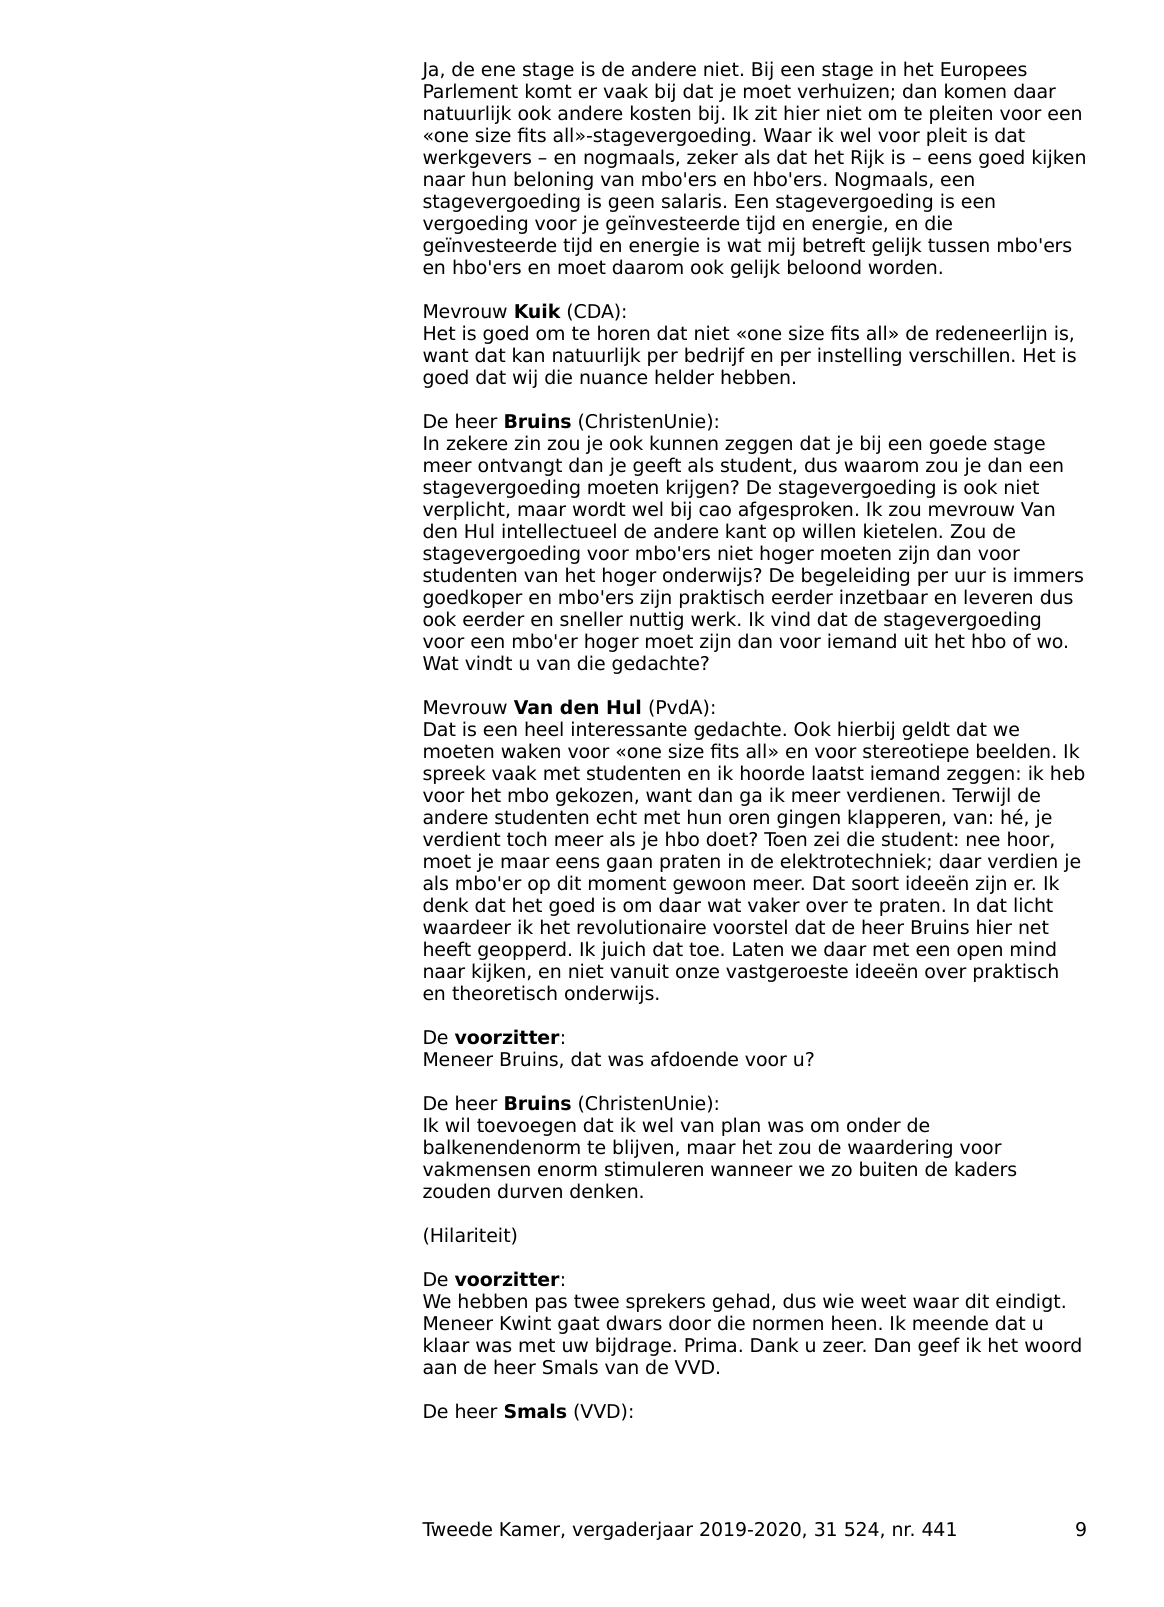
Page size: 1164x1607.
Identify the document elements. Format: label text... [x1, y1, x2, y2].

text Mevrouw Van den Hul (PvdA): [422, 697, 1087, 719]
text Ja, de ene stage is de andere niet. Bij een stage in het Europees Parlement komt er vaak bij dat je moet verhuizen; dan komen daar natuurlijk ook andere kosten bij. Ik zit hier niet om te pleiten voor een «one size fits all»-stagevergoeding. Waar ik wel voor pleit is dat werkgevers – en nogmaals, zeker als dat het Rijk is – eens goed kijken naar hun beloning van mbo'ers en hbo'ers. Nogmaals, een stagevergoeding is geen salaris. Een stagevergoeding is een vergoeding voor je geïnvesteerde tijd en energie, en die geïnvesteerde tijd en energie is wat mij betreft gelijk tussen mbo'ers en hbo'ers en moet daarom ook gelijk beloond worden. [422, 59, 1087, 279]
text De heer Bruins (ChristenUnie): [422, 1093, 1087, 1115]
text We hebben pas twee sprekers gehad, dus wie weet waar dit eindigt. Meneer Kwint gaat dwars door die normen heen. Ik meende dat u klaar was met uw bijdrage. Prima. Dank u zeer. Dan geef ik het woord aan de heer Smals van de VVD. [422, 1291, 1087, 1379]
text De heer Smals (VVD): [422, 1401, 1087, 1423]
text In zekere zin zou je ook kunnen zeggen dat je bij een goede stage meer ontvangt dan je geeft als student, dus waarom zou je dan een stagevergoeding moeten krijgen? De stagevergoeding is ook niet verplicht, maar wordt wel bij cao afgesproken. Ik zou mevrouw Van den Hul intellectueel de andere kant op willen kietelen. Zou de stagevergoeding voor mbo'ers niet hoger moeten zijn dan voor studenten van het hoger onderwijs? De begeleiding per uur is immers goedkoper en mbo'ers zijn praktisch eerder inzetbaar en leveren dus ook eerder en sneller nuttig werk. Ik vind dat de stagevergoeding voor een mbo'er hoger moet zijn dan voor iemand uit het hbo of wo. Wat vindt u van die gedachte? [422, 433, 1087, 675]
text Dat is een heel interessante gedachte. Ook hierbij geldt dat we moeten waken voor «one size fits all» en voor stereotiepe beelden. Ik spreek vaak met studenten en ik hoorde laatst iemand zeggen: ik heb voor het mbo gekozen, want dan ga ik meer verdienen. Terwijl de andere studenten echt met hun oren gingen klapperen, van: hé, je verdient toch meer als je hbo doet? Toen zei die student: nee hoor, moet je maar eens gaan praten in de elektrotechniek; daar verdien je als mbo'er op dit moment gewoon meer. Dat soort ideeën zijn er. Ik denk dat het goed is om daar wat vaker over te praten. In dat licht waardeer ik het revolutionaire voorstel dat de heer Bruins hier net heeft geopperd. Ik juich dat toe. Laten we daar met een open mind naar kijken, en niet vanuit onze vastgeroeste ideeën over praktisch en theoretisch onderwijs. [422, 719, 1087, 1005]
text Meneer Bruins, dat was afdoende voor u? [422, 1049, 1087, 1071]
text De voorzitter: [422, 1269, 1087, 1291]
text Mevrouw Kuik (CDA): [422, 301, 1087, 323]
text (Hilariteit) [422, 1225, 1087, 1247]
text De heer Bruins (ChristenUnie): [422, 411, 1087, 433]
text De voorzitter: [422, 1027, 1087, 1049]
text Ik wil toevoegen dat ik wel van plan was om onder de balkenendenorm te blijven, maar het zou de waardering voor vakmensen enorm stimuleren wanneer we zo buiten de kaders zouden durven denken. [422, 1115, 1087, 1203]
text Het is goed om te horen dat niet «one size fits all» de redeneerlijn is, want dat kan natuurlijk per bedrijf en per instelling verschillen. Het is goed dat wij die nuance helder hebben. [422, 323, 1087, 389]
